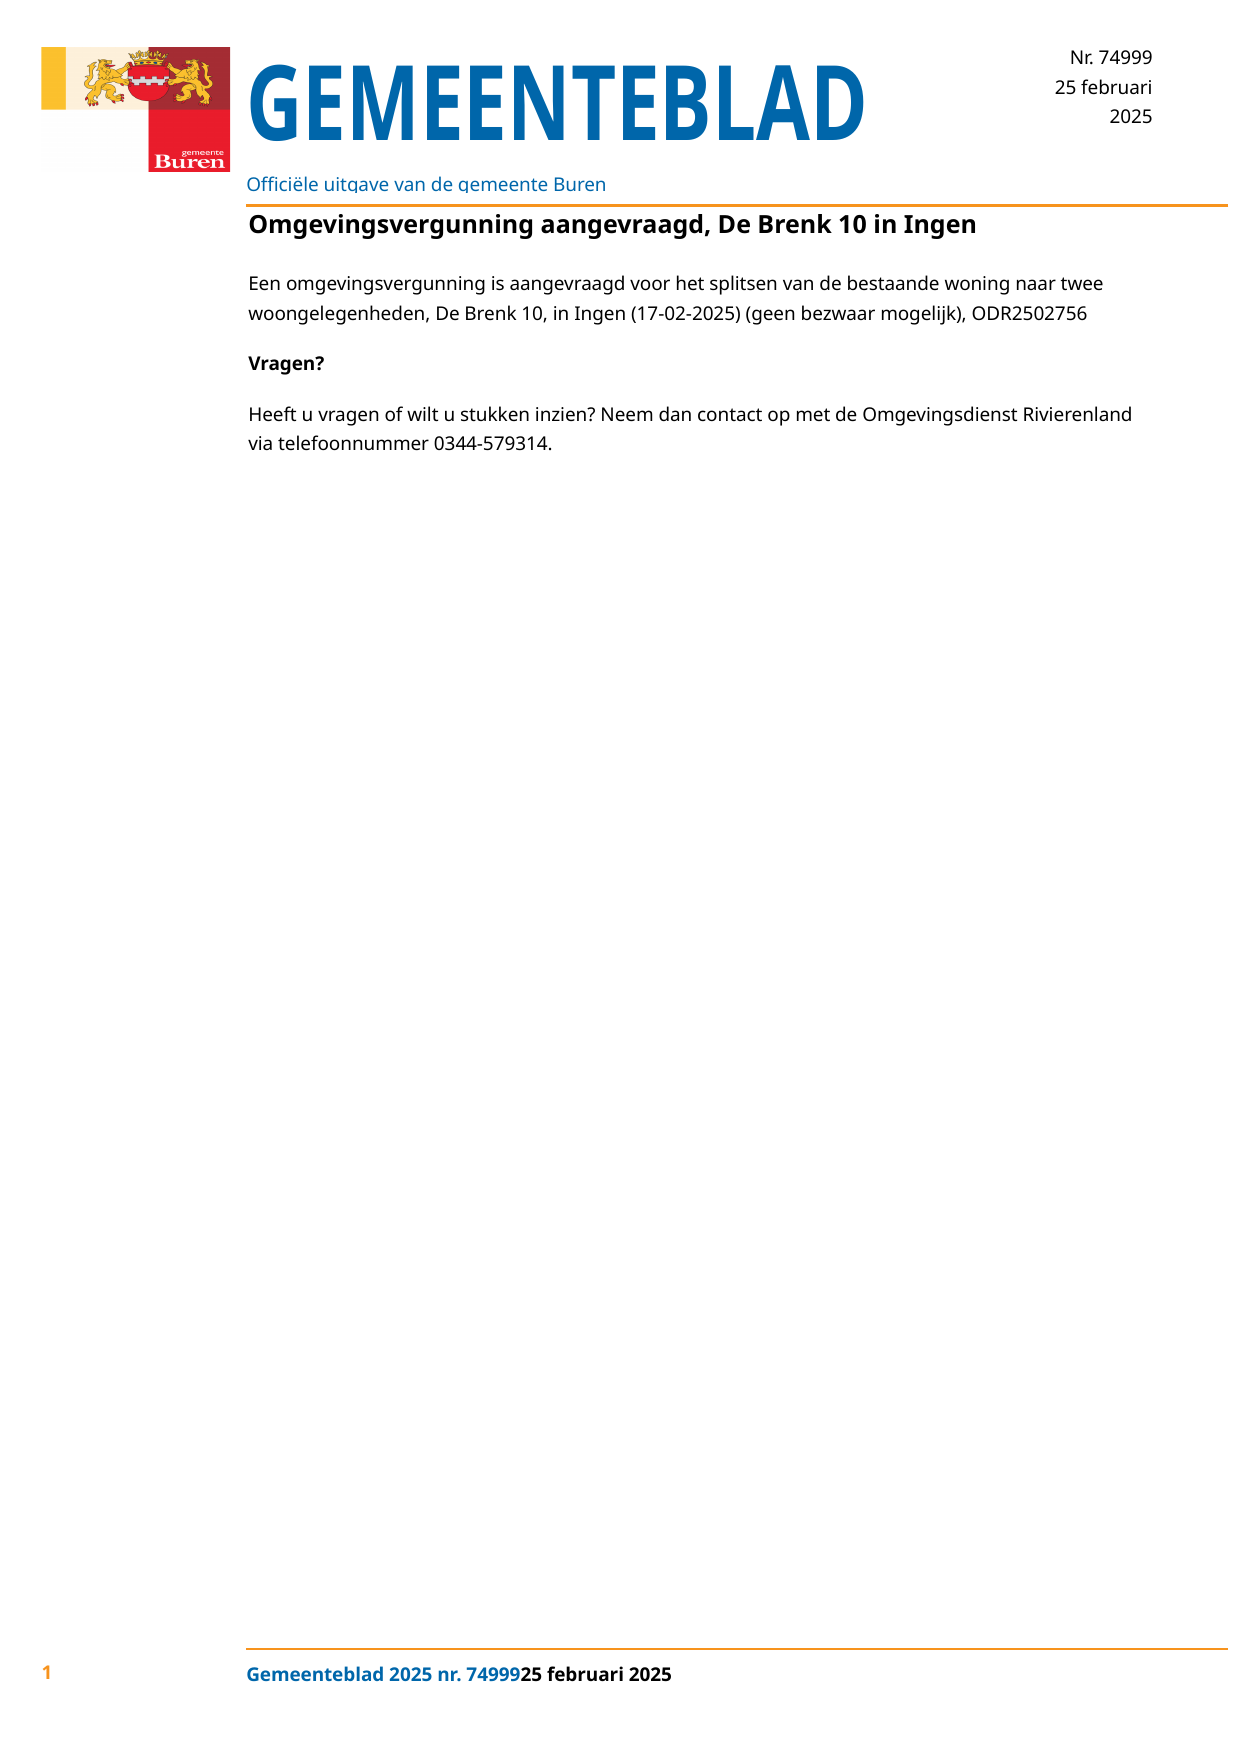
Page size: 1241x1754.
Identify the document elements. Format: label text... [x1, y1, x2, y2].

text Vragen? [248, 350, 1152, 376]
text Omgevingsvergunning aangevraagd, De Brenk 10 in Ingen [248, 207, 1152, 241]
text Heeft u vragen of wilt u stukken inzien? Neem dan contact op met de Omgevingsdienst Rivierenland via telefoonnummer 0344-579314. [248, 401, 1152, 456]
text Een omgevingsvergunning is aangevraagd voor het splitsen van de bestaande woning naar twee woongelegenheden, De Brenk 10, in Ingen (17-02-2025) (geen bezwaar mogelijk), ODR2502756 [248, 270, 1152, 326]
picture [41, 47, 231, 172]
